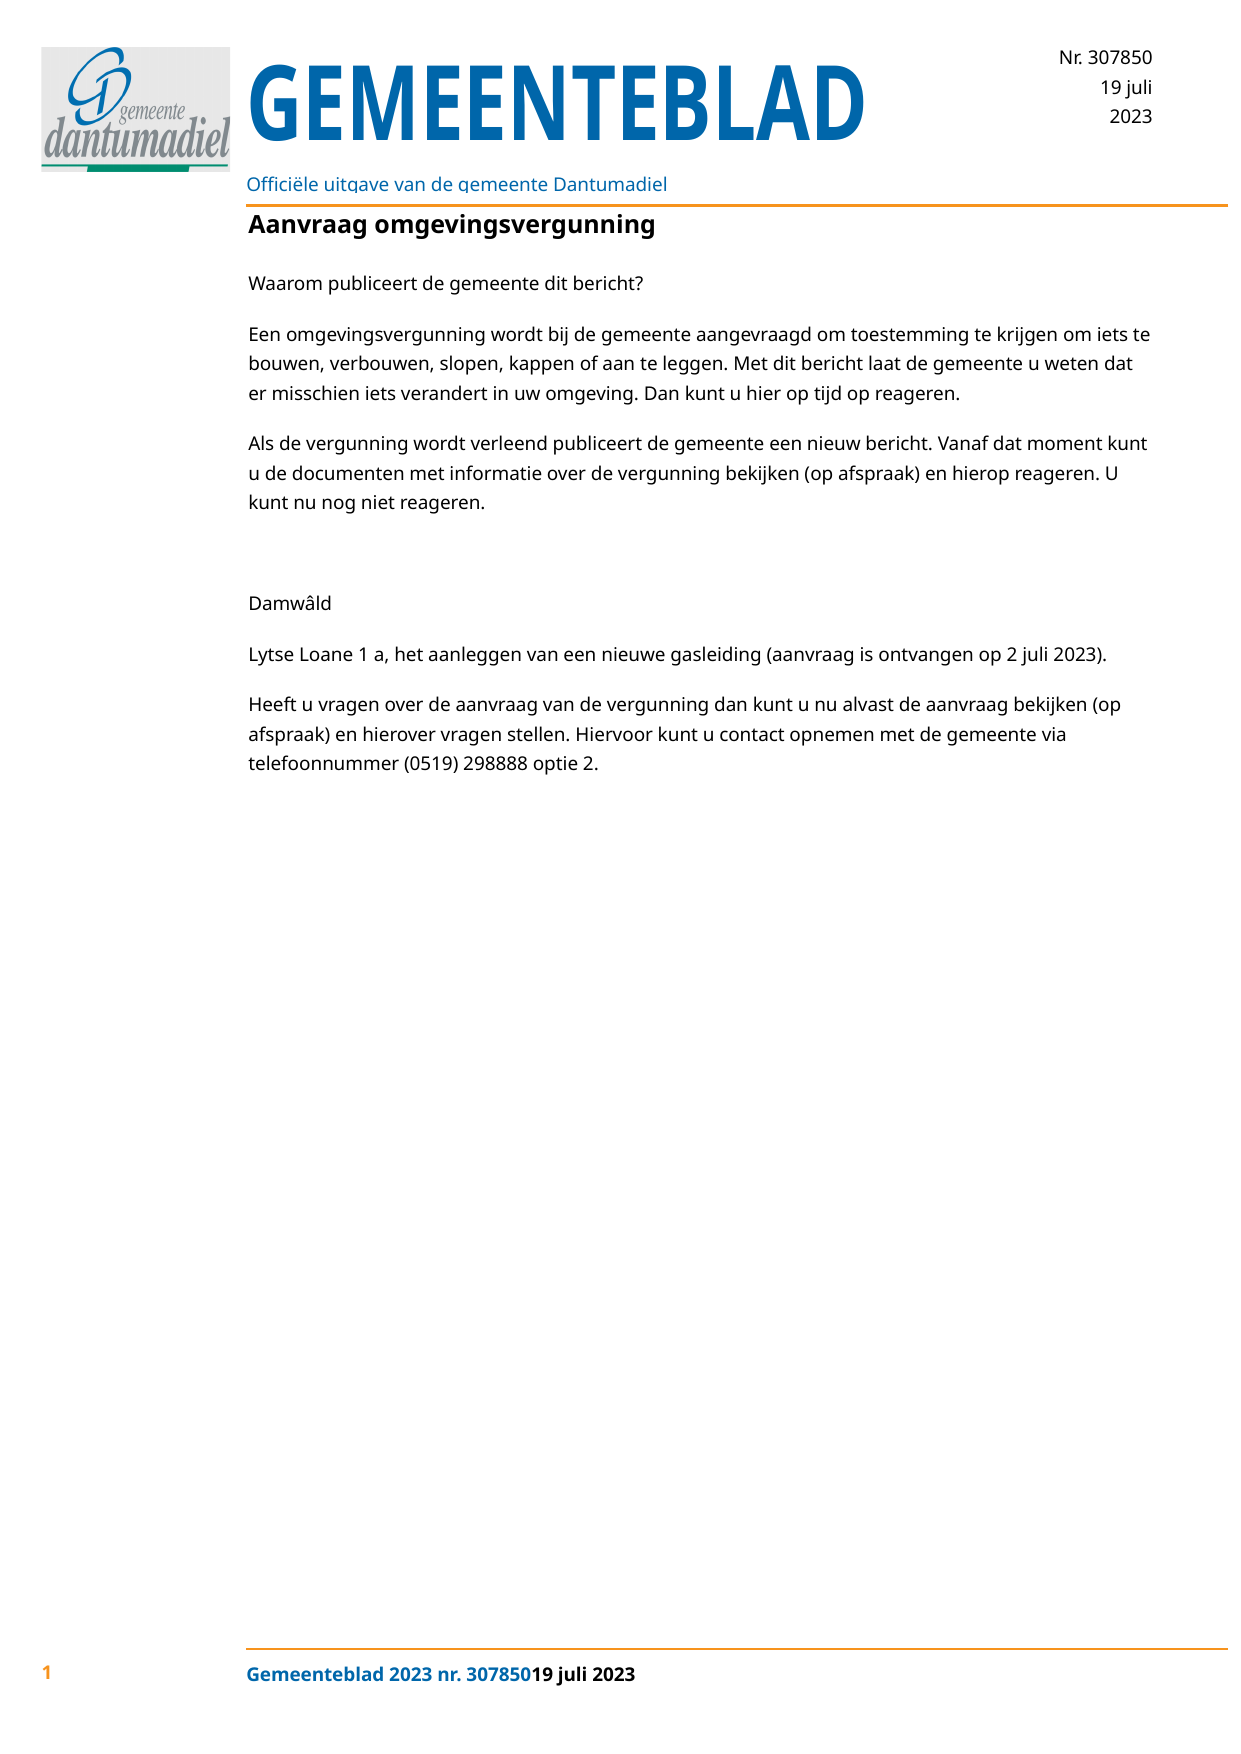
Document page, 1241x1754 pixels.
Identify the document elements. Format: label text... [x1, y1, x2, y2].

text Waarom publiceert de gemeente dit bericht? [248, 270, 1152, 296]
text Als de vergunning wordt verleend publiceert de gemeente een nieuw bericht. Vanaf dat moment kunt u de documenten met informatie over de vergunning bekijken (op afspraak) en hierop reageren. U kunt nu nog niet reageren. [248, 430, 1152, 515]
text Lytse Loane 1 a, het aanleggen van een nieuwe gasleiding (aanvraag is ontvangen op 2 juli 2023). [248, 641, 1152, 666]
text Een omgevingsvergunning wordt bij de gemeente aangevraagd om toestemming te krijgen om iets te bouwen, verbouwen, slopen, kappen of aan te leggen. Met dit bericht laat de gemeente u weten dat er misschien iets verandert in uw omgeving. Dan kunt u hier op tijd op reageren. [248, 321, 1152, 406]
text Aanvraag omgevingsvergunning [248, 207, 1152, 241]
text Heeft u vragen over de aanvraag van de vergunning dan kunt u nu alvast de aanvraag bekijken (op afspraak) en hierover vragen stellen. Hiervoor kunt u contact opnemen met de gemeente via telefoonnummer (0519) 298888 optie 2. [248, 691, 1152, 776]
picture [41, 47, 231, 172]
text Damwâld [248, 590, 1152, 616]
